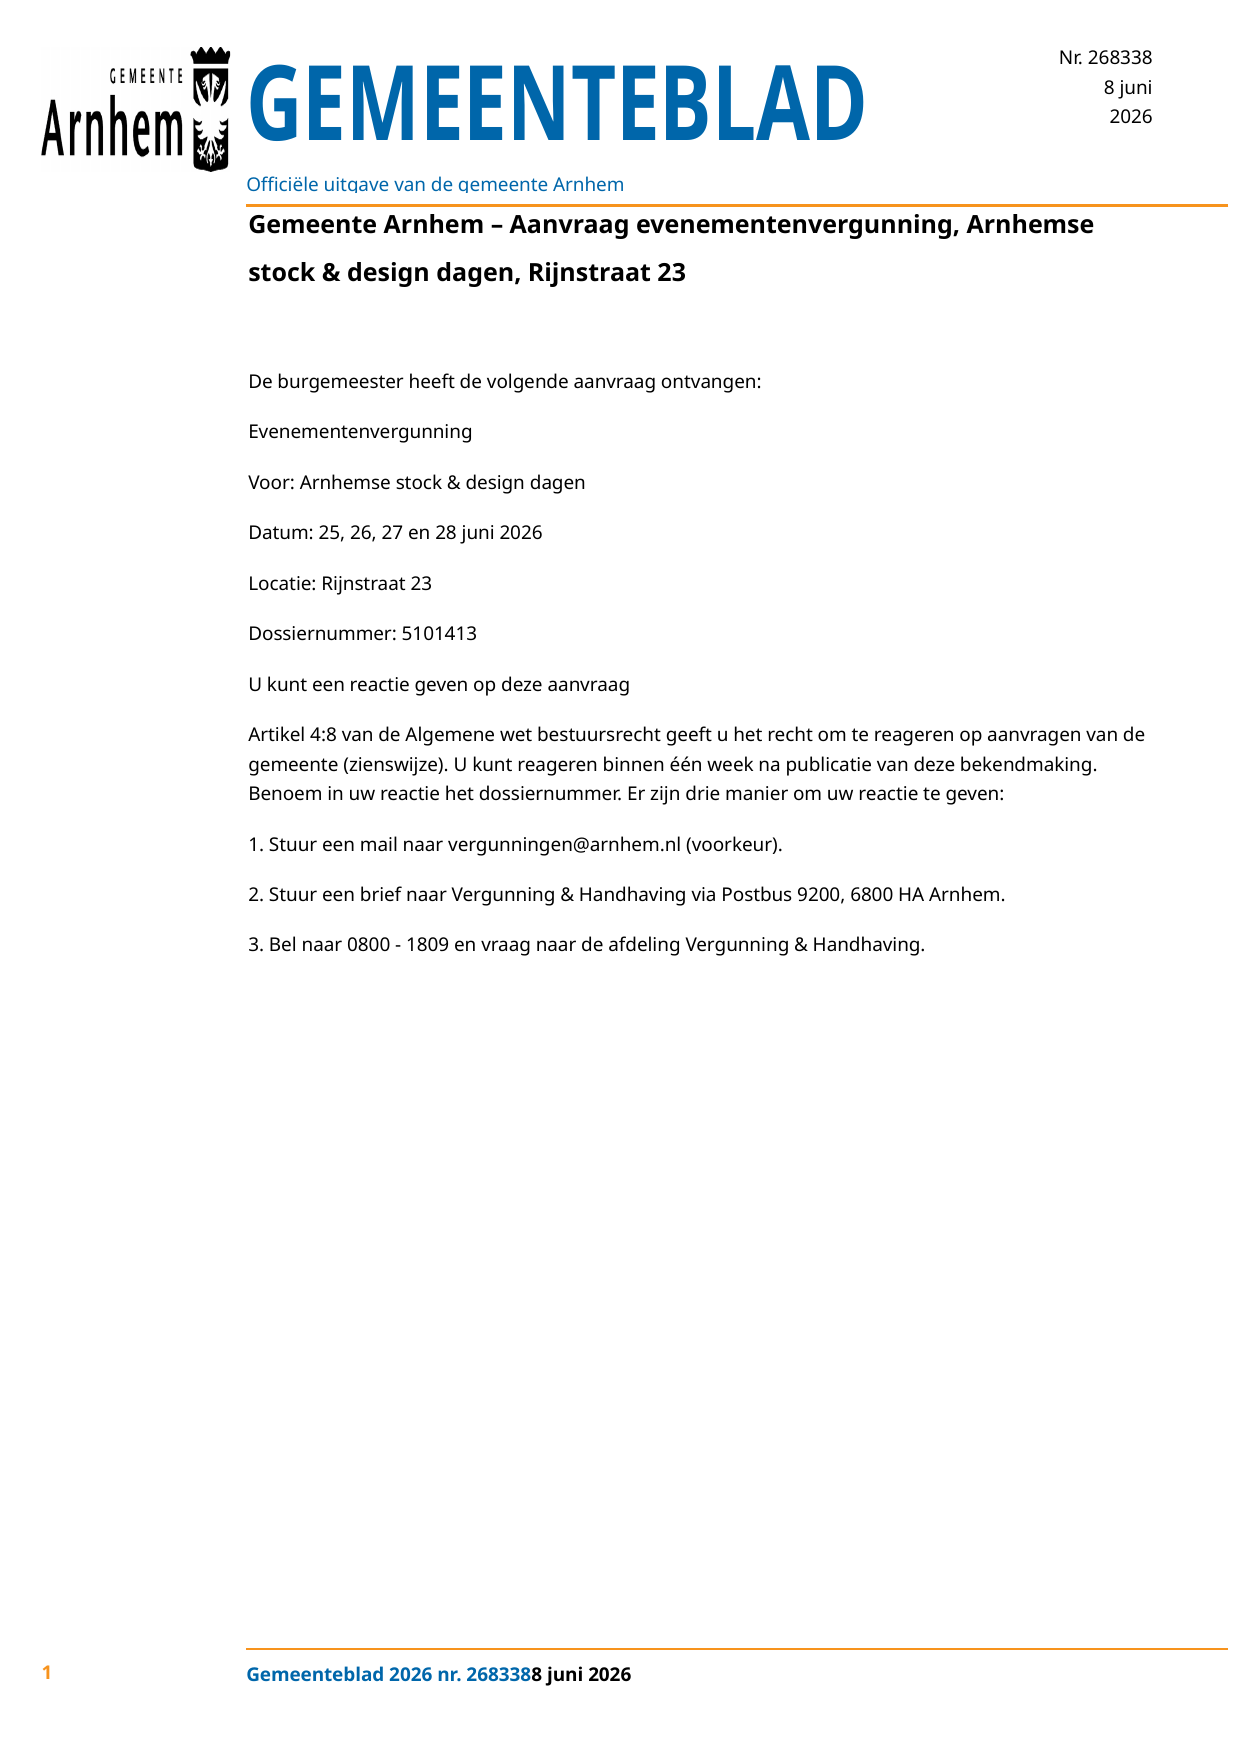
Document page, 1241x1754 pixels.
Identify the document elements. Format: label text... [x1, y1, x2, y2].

text Voor: Arnhemse stock & design dagen [248, 469, 1152, 495]
text Locatie: Rijnstraat 23 [248, 570, 1152, 596]
text 2. Stuur een brief naar Vergunning & Handhaving via Postbus 9200, 6800 HA Arnhem. [248, 881, 1152, 907]
text Artikel 4:8 van de Algemene wet bestuursrecht geeft u het recht om te reageren op aanvragen van de gemeente (zienswijze). U kunt reageren binnen één week na publicatie van deze bekendmaking. Benoem in uw reactie het dossiernummer. Er zijn drie manier om uw reactie te geven: [248, 721, 1152, 806]
text Dossiernummer: 5101413 [248, 620, 1152, 646]
text Evenementenvergunning [248, 419, 1152, 444]
text U kunt een reactie geven op deze aanvraag [248, 671, 1152, 697]
text 3. Bel naar 0800 - 1809 en vraag naar de afdeling Vergunning & Handhaving. [248, 932, 1152, 957]
text De burgemeester heeft de volgende aanvraag ontvangen: [248, 368, 1152, 394]
picture [41, 47, 231, 172]
text Gemeente Arnhem – Aanvraag evenementenvergunning, Arnhemse stock & design dagen, Rijnstraat 23 [248, 207, 1152, 288]
text Datum: 25, 26, 27 en 28 juni 2026 [248, 519, 1152, 545]
text 1. Stuur een mail naar vergunningen@arnhem.nl (voorkeur). [248, 831, 1152, 857]
